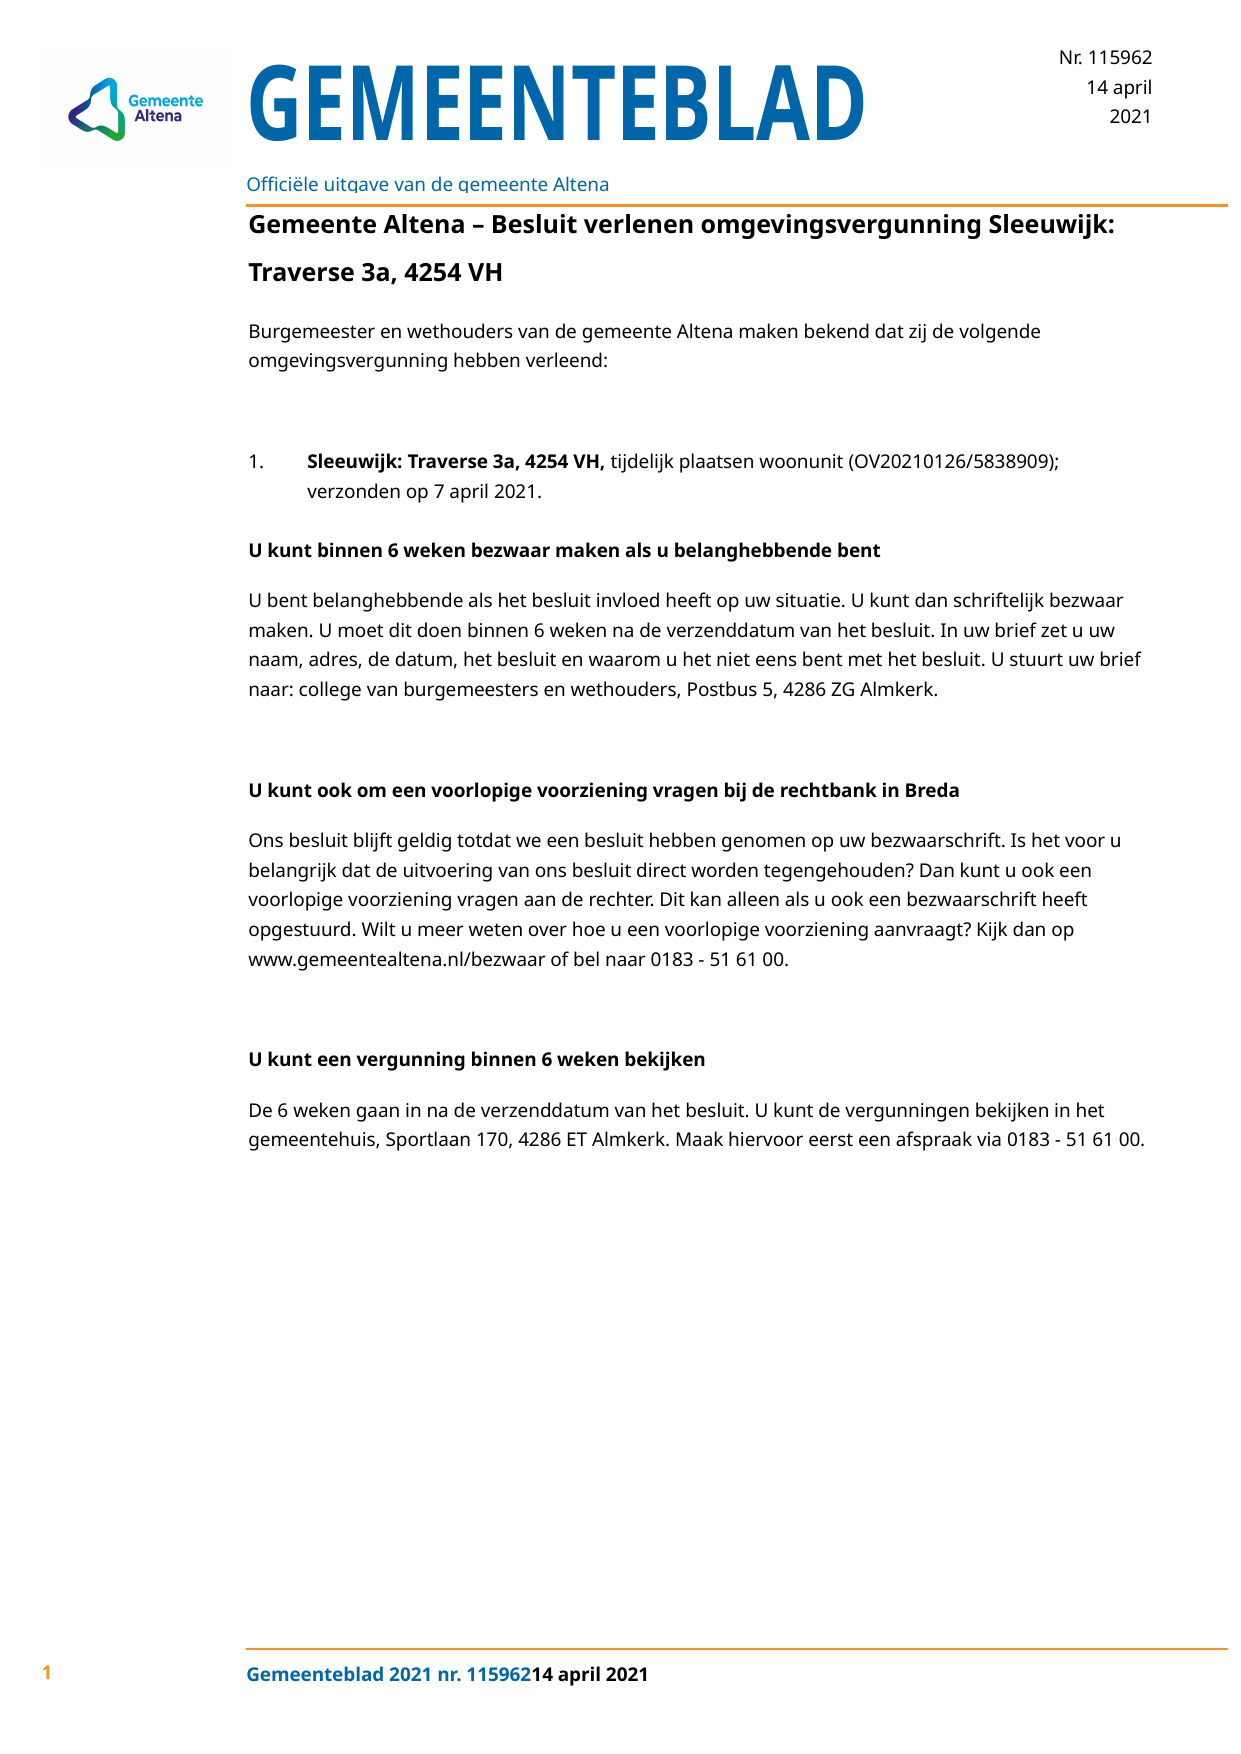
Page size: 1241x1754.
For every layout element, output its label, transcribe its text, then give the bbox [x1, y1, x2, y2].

text De 6 weken gaan in na de verzenddatum van het besluit. U kunt de vergunningen bekijken in het gemeentehuis, Sportlaan 170, 4286 ET Almkerk. Maak hiervoor eerst een afspraak via 0183 - 51 61 00. [248, 1097, 1152, 1152]
text U bent belanghebbende als het besluit invloed heeft op uw situatie. U kunt dan schriftelijk bezwaar maken. U moet dit doen binnen 6 weken na de verzenddatum van het besluit. In uw brief zet u uw naam, adres, de datum, het besluit en waarom u het niet eens bent met het besluit. U stuurt uw brief naar: college van burgemeesters en wethouders, Postbus 5, 4286 ZG Almkerk. [248, 587, 1152, 702]
text Gemeente Altena – Besluit verlenen omgevingsvergunning Sleeuwijk: Traverse 3a, 4254 VH [248, 207, 1152, 288]
text U kunt binnen 6 weken bezwaar maken als u belanghebbende bent [248, 537, 1152, 563]
text U kunt een vergunning binnen 6 weken bekijken [248, 1047, 1152, 1072]
text Ons besluit blijft geldig totdat we een besluit hebben genomen op uw bezwaarschrift. Is het voor u belangrijk dat de uitvoering van ons besluit direct worden tegengehouden? Dan kunt u ook een voorlopige voorziening vragen aan de rechter. Dit kan alleen als u ook een bezwaarschrift heeft opgestuurd. Wilt u meer weten over hoe u een voorlopige voorziening aanvraagt? Kijk dan op www.gemeentealtena.nl/bezwaar of bel naar 0183 - 51 61 00. [248, 827, 1152, 972]
text U kunt ook om een voorlopige voorziening vragen bij de rechtbank in Breda [248, 777, 1152, 803]
list Sleeuwijk: Traverse 3a, 4254 VH, tijdelijk plaatsen woonunit (OV20210126/5838909); verzonden op 7 april 2021. [248, 448, 1152, 504]
picture [41, 47, 231, 172]
text Burgemeester en wethouders van de gemeente Altena maken bekend dat zij de volgende omgevingsvergunning hebben verleend: [248, 318, 1152, 373]
